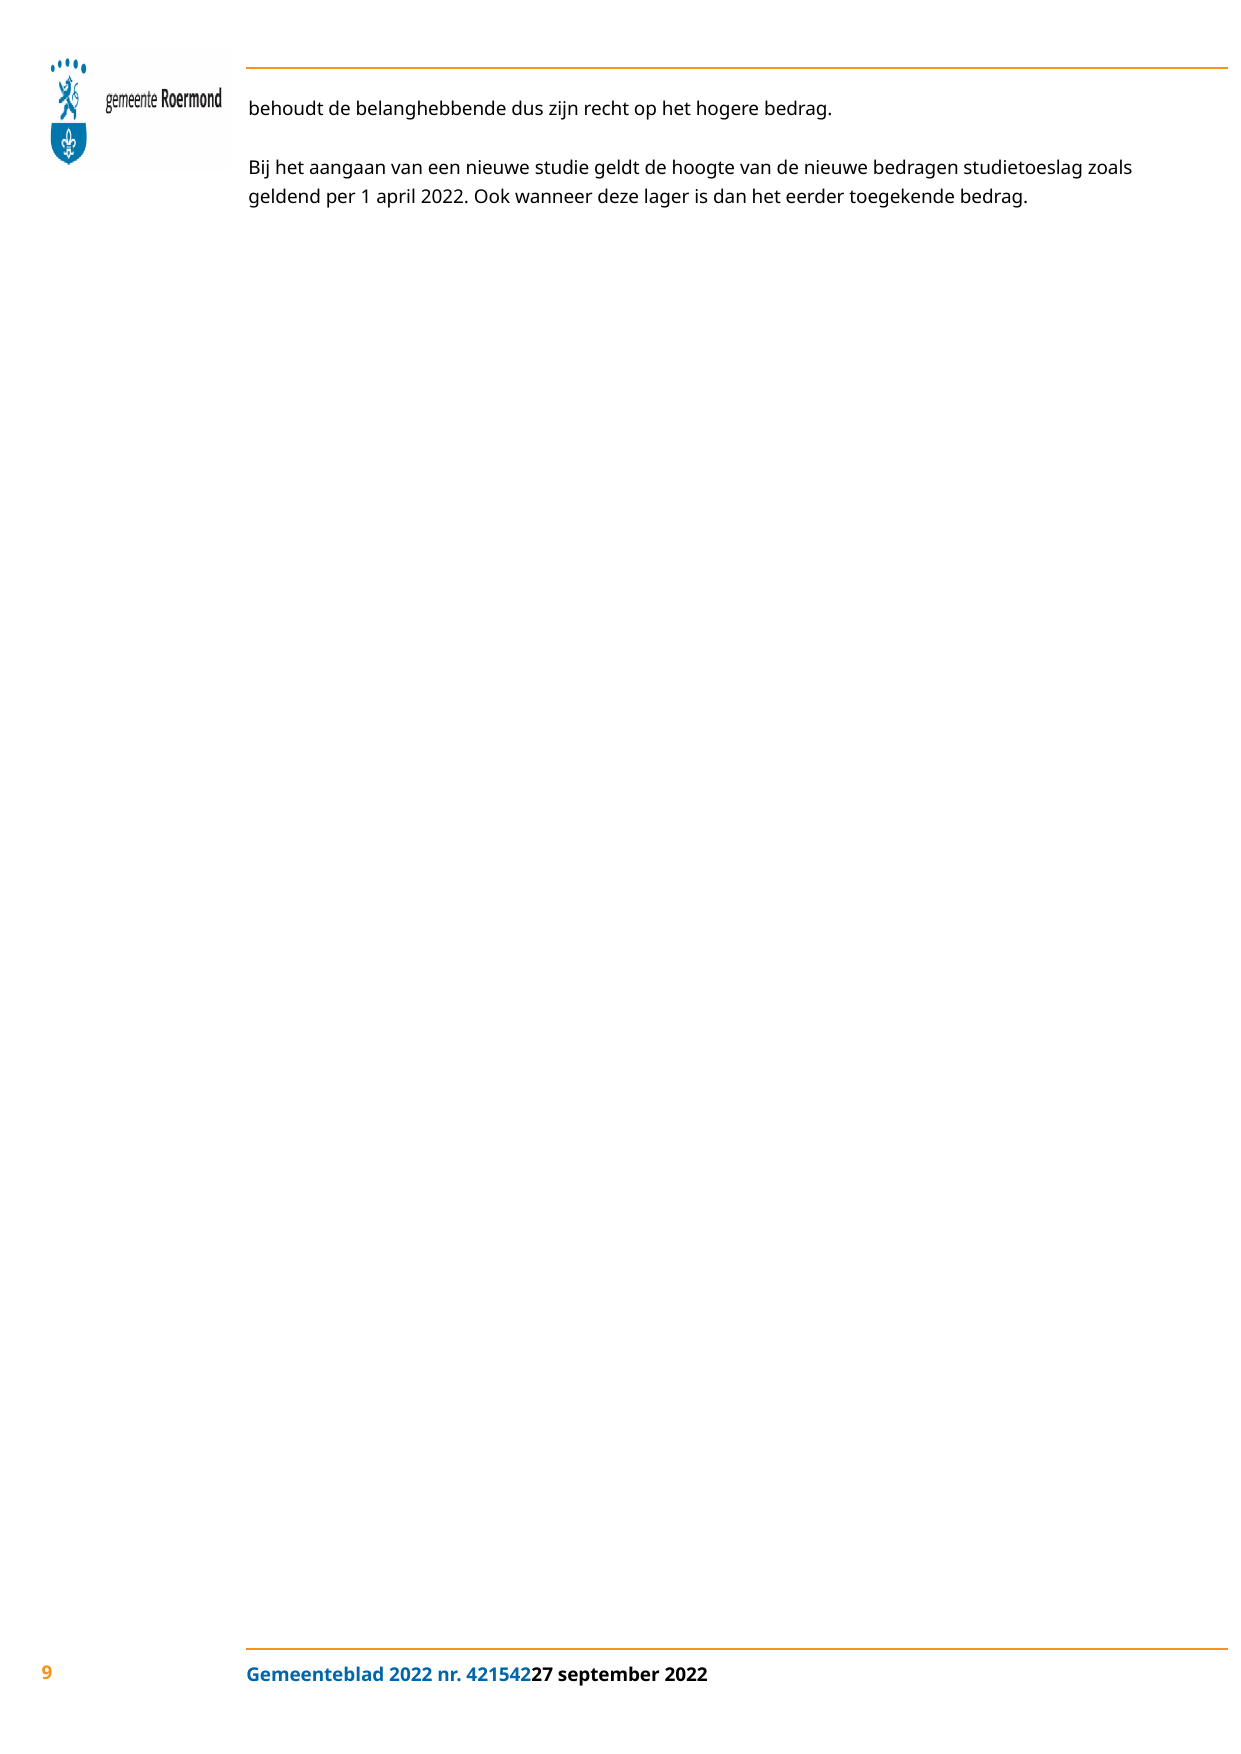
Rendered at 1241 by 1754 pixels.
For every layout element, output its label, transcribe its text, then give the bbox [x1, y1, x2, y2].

text Bij het aangaan van een nieuwe studie geldt de hoogte van de nieuwe bedragen studietoeslag zoals geldend per 1 april 2022. Ook wanneer deze lager is dan het eerder toegekende bedrag. [248, 154, 1152, 209]
picture [41, 47, 231, 172]
text behoudt de belanghebbende dus zijn recht op het hogere bedrag. [248, 95, 1152, 121]
